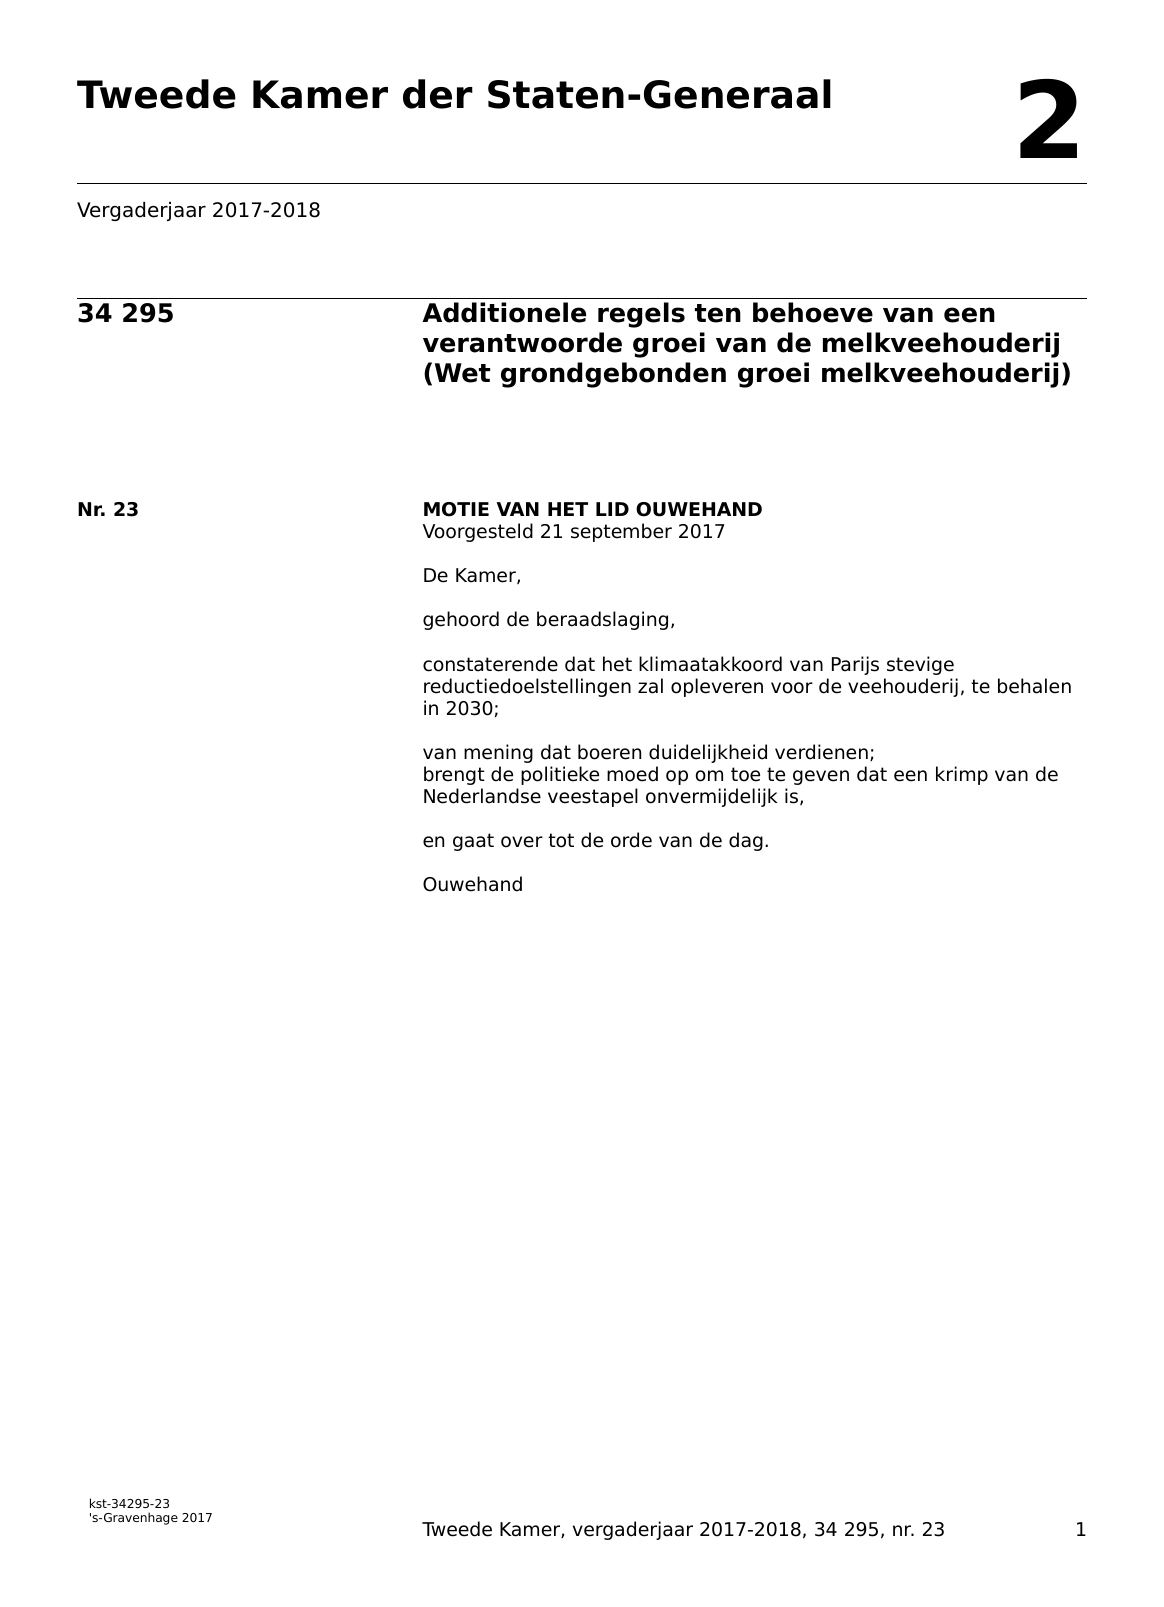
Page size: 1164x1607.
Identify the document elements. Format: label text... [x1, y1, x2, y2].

text constaterende dat het klimaatakkoord van Parijs stevige reductiedoelstellingen zal opleveren voor de veehouderij, te behalen in 2030; [422, 653, 1087, 719]
subtitle Nr. 23 MOTIE VAN HET LID OUWEHAND [77, 499, 1087, 521]
table_cell Vergaderjaar 2017-2018 [77, 184, 1087, 298]
table_header Tweede Kamer der Staten-Generaal [77, 59, 886, 183]
table_header 2 [886, 59, 1087, 183]
subtitle 34 295 Additionele regels ten behoeve van een verantwoorde groei van de melkveehouderij (Wet grondgebonden groei melkveehouderij) [77, 299, 1087, 388]
text De Kamer, [422, 565, 1087, 587]
text van mening dat boeren duidelijkheid verdienen; [422, 742, 1087, 764]
text 's-Gravenhage 2017 [88, 1511, 323, 1525]
text gehoord de beraadslaging, [422, 609, 1087, 631]
text en gaat over tot de orde van de dag. [422, 830, 1087, 852]
text brengt de politieke moed op om toe te geven dat een krimp van de Nederlandse veestapel onvermijdelijk is, [422, 764, 1087, 808]
text kst-34295-23 [88, 1497, 323, 1511]
text Voorgesteld 21 september 2017 [422, 521, 1087, 543]
text Ouwehand [422, 874, 1087, 896]
